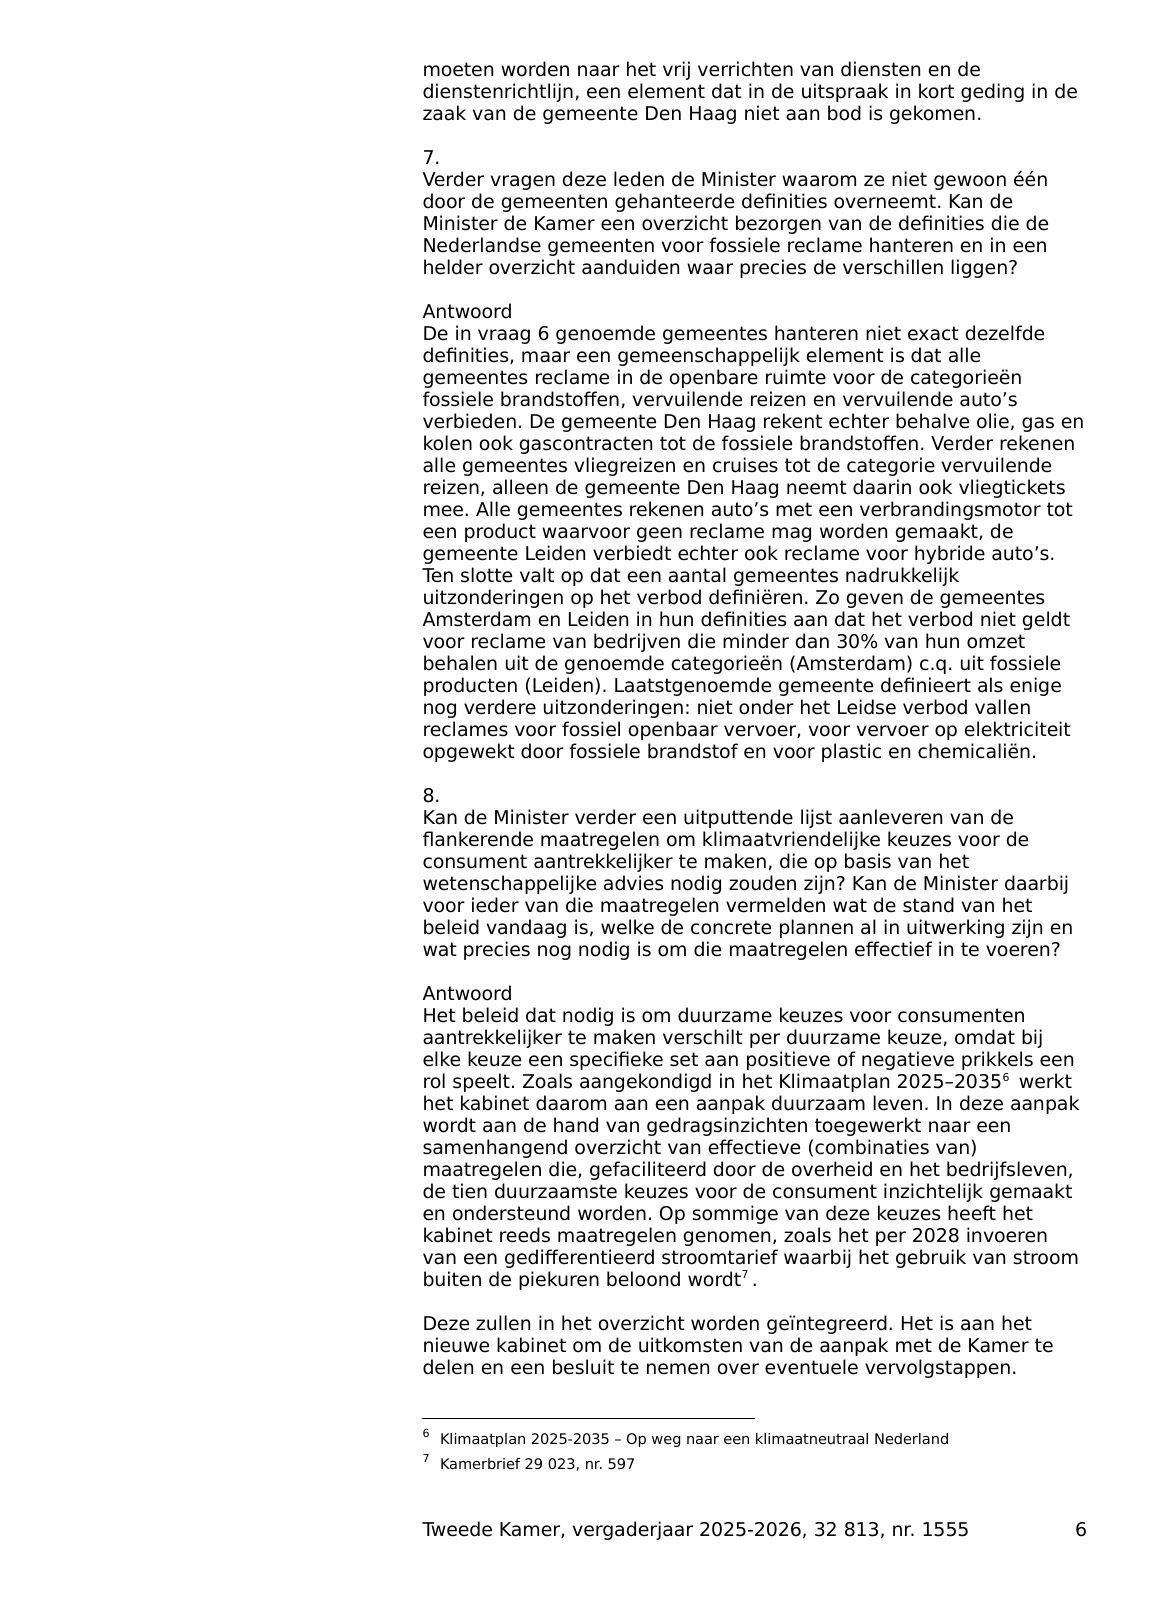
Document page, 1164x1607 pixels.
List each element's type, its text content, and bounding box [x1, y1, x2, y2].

text Verder vragen deze leden de Minister waarom ze niet gewoon één door de gemeenten gehanteerde definities overneemt. Kan de Minister de Kamer een overzicht bezorgen van de definities die de Nederlandse gemeenten voor fossiele reclame hanteren en in een helder overzicht aanduiden waar precies de verschillen liggen? [422, 169, 1087, 279]
text 7. [422, 147, 1087, 169]
text Kamerbrief 29 023, nr. 597 [422, 1452, 1087, 1474]
text Antwoord [422, 983, 1087, 1005]
text Het beleid dat nodig is om duurzame keuzes voor consumenten aantrekkelijker te maken verschilt per duurzame keuze, omdat bij elke keuze een specifieke set aan positieve of negatieve prikkels een rol speelt. Zoals aangekondigd in het Klimaatplan 2025–2035 werkt het kabinet daarom aan een aanpak duurzaam leven. In deze aanpak wordt aan de hand van gedragsinzichten toegewerkt naar een samenhangend overzicht van effectieve (combinaties van) maatregelen die, gefaciliteerd door de overheid en het bedrijfsleven, de tien duurzaamste keuzes voor de consument inzichtelijk gemaakt en ondersteund worden. Op sommige van deze keuzes heeft het kabinet reeds maatregelen genomen, zoals het per 2028 invoeren van een gedifferentieerd stroomtarief waarbij het gebruik van stroom buiten de piekuren beloond wordt. [422, 1005, 1087, 1291]
text moeten worden naar het vrij verrichten van diensten en de dienstenrichtlijn, een element dat in de uitspraak in kort geding in de zaak van de gemeente Den Haag niet aan bod is gekomen. [422, 59, 1087, 125]
text Antwoord [422, 301, 1087, 323]
text 8. [422, 785, 1087, 807]
text Deze zullen in het overzicht worden geïntegreerd. Het is aan het nieuwe kabinet om de uitkomsten van de aanpak met de Kamer te delen en een besluit te nemen over eventuele vervolgstappen. [422, 1313, 1087, 1379]
text De in vraag 6 genoemde gemeentes hanteren niet exact dezelfde definities, maar een gemeenschappelijk element is dat alle gemeentes reclame in de openbare ruimte voor de categorieën fossiele brandstoffen, vervuilende reizen en vervuilende auto’s verbieden. De gemeente Den Haag rekent echter behalve olie, gas en kolen ook gascontracten tot de fossiele brandstoffen. Verder rekenen alle gemeentes vliegreizen en cruises tot de categorie vervuilende reizen, alleen de gemeente Den Haag neemt daarin ook vliegtickets mee. Alle gemeentes rekenen auto’s met een verbrandingsmotor tot een product waarvoor geen reclame mag worden gemaakt, de gemeente Leiden verbiedt echter ook reclame voor hybride auto’s. Ten slotte valt op dat een aantal gemeentes nadrukkelijk uitzonderingen op het verbod definiëren. Zo geven de gemeentes Amsterdam en Leiden in hun definities aan dat het verbod niet geldt voor reclame van bedrijven die minder dan 30% van hun omzet behalen uit de genoemde categorieën (Amsterdam) c.q. uit fossiele producten (Leiden). Laatstgenoemde gemeente definieert als enige nog verdere uitzonderingen: niet onder het Leidse verbod vallen reclames voor fossiel openbaar vervoer, voor vervoer op elektriciteit opgewekt door fossiele brandstof en voor plastic en chemicaliën. [422, 323, 1087, 763]
text Kan de Minister verder een uitputtende lijst aanleveren van de flankerende maatregelen om klimaatvriendelijke keuzes voor de consument aantrekkelijker te maken, die op basis van het wetenschappelijke advies nodig zouden zijn? Kan de Minister daarbij voor ieder van die maatregelen vermelden wat de stand van het beleid vandaag is, welke de concrete plannen al in uitwerking zijn en wat precies nog nodig is om die maatregelen effectief in te voeren? [422, 807, 1087, 961]
text Klimaatplan 2025-2035 – Op weg naar een klimaatneutraal Nederland [422, 1427, 1087, 1449]
